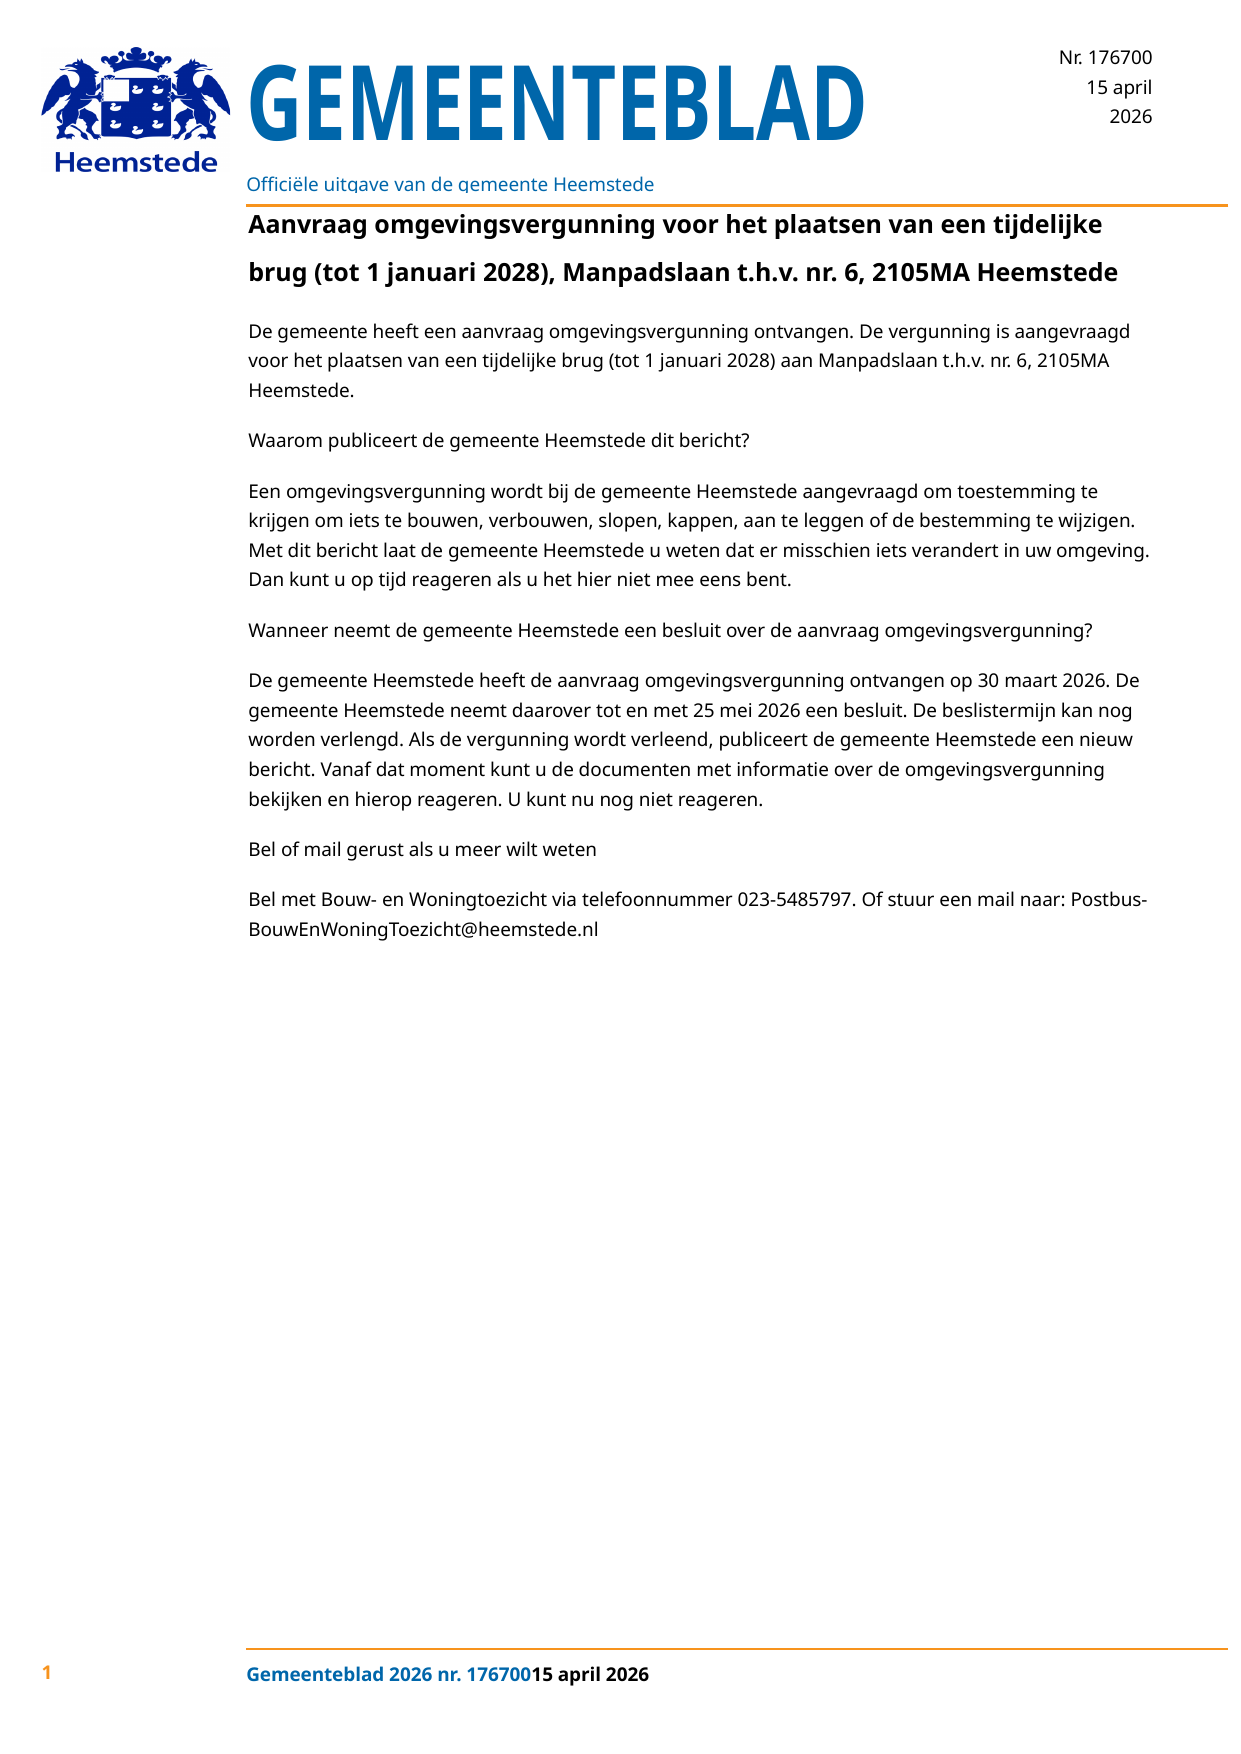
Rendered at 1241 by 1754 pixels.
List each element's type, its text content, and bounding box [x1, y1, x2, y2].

text Wanneer neemt de gemeente Heemstede een besluit over de aanvraag omgevingsvergunning? [248, 617, 1152, 643]
text Waarom publiceert de gemeente Heemstede dit bericht? [248, 427, 1152, 453]
text De gemeente Heemstede heeft de aanvraag omgevingsvergunning ontvangen op 30 maart 2026. De gemeente Heemstede neemt daarover tot en met 25 mei 2026 een besluit. De beslistermijn kan nog worden verlengd. Als de vergunning wordt verleend, publiceert de gemeente Heemstede een nieuw bericht. Vanaf dat moment kunt u de documenten met informatie over de omgevingsvergunning bekijken en hierop reageren. U kunt nu nog niet reageren. [248, 667, 1152, 812]
text Aanvraag omgevingsvergunning voor het plaatsen van een tijdelijke brug (tot 1 januari 2028), Manpadslaan t.h.v. nr. 6, 2105MA Heemstede [248, 207, 1152, 288]
picture [41, 47, 231, 172]
text De gemeente heeft een aanvraag omgevingsvergunning ontvangen. De vergunning is aangevraagd voor het plaatsen van een tijdelijke brug (tot 1 januari 2028) aan Manpadslaan t.h.v. nr. 6, 2105MA Heemstede. [248, 318, 1152, 403]
text Bel of mail gerust als u meer wilt weten [248, 836, 1152, 862]
text Een omgevingsvergunning wordt bij de gemeente Heemstede aangevraagd om toestemming te krijgen om iets te bouwen, verbouwen, slopen, kappen, aan te leggen of de bestemming te wijzigen. Met dit bericht laat de gemeente Heemstede u weten dat er misschien iets verandert in uw omgeving. Dan kunt u op tijd reageren als u het hier niet mee eens bent. [248, 478, 1152, 592]
text Bel met Bouw- en Woningtoezicht via telefoonnummer 023-5485797. Of stuur een mail naar: Postbus-BouwEnWoningToezicht@heemstede.nl [248, 887, 1152, 942]
